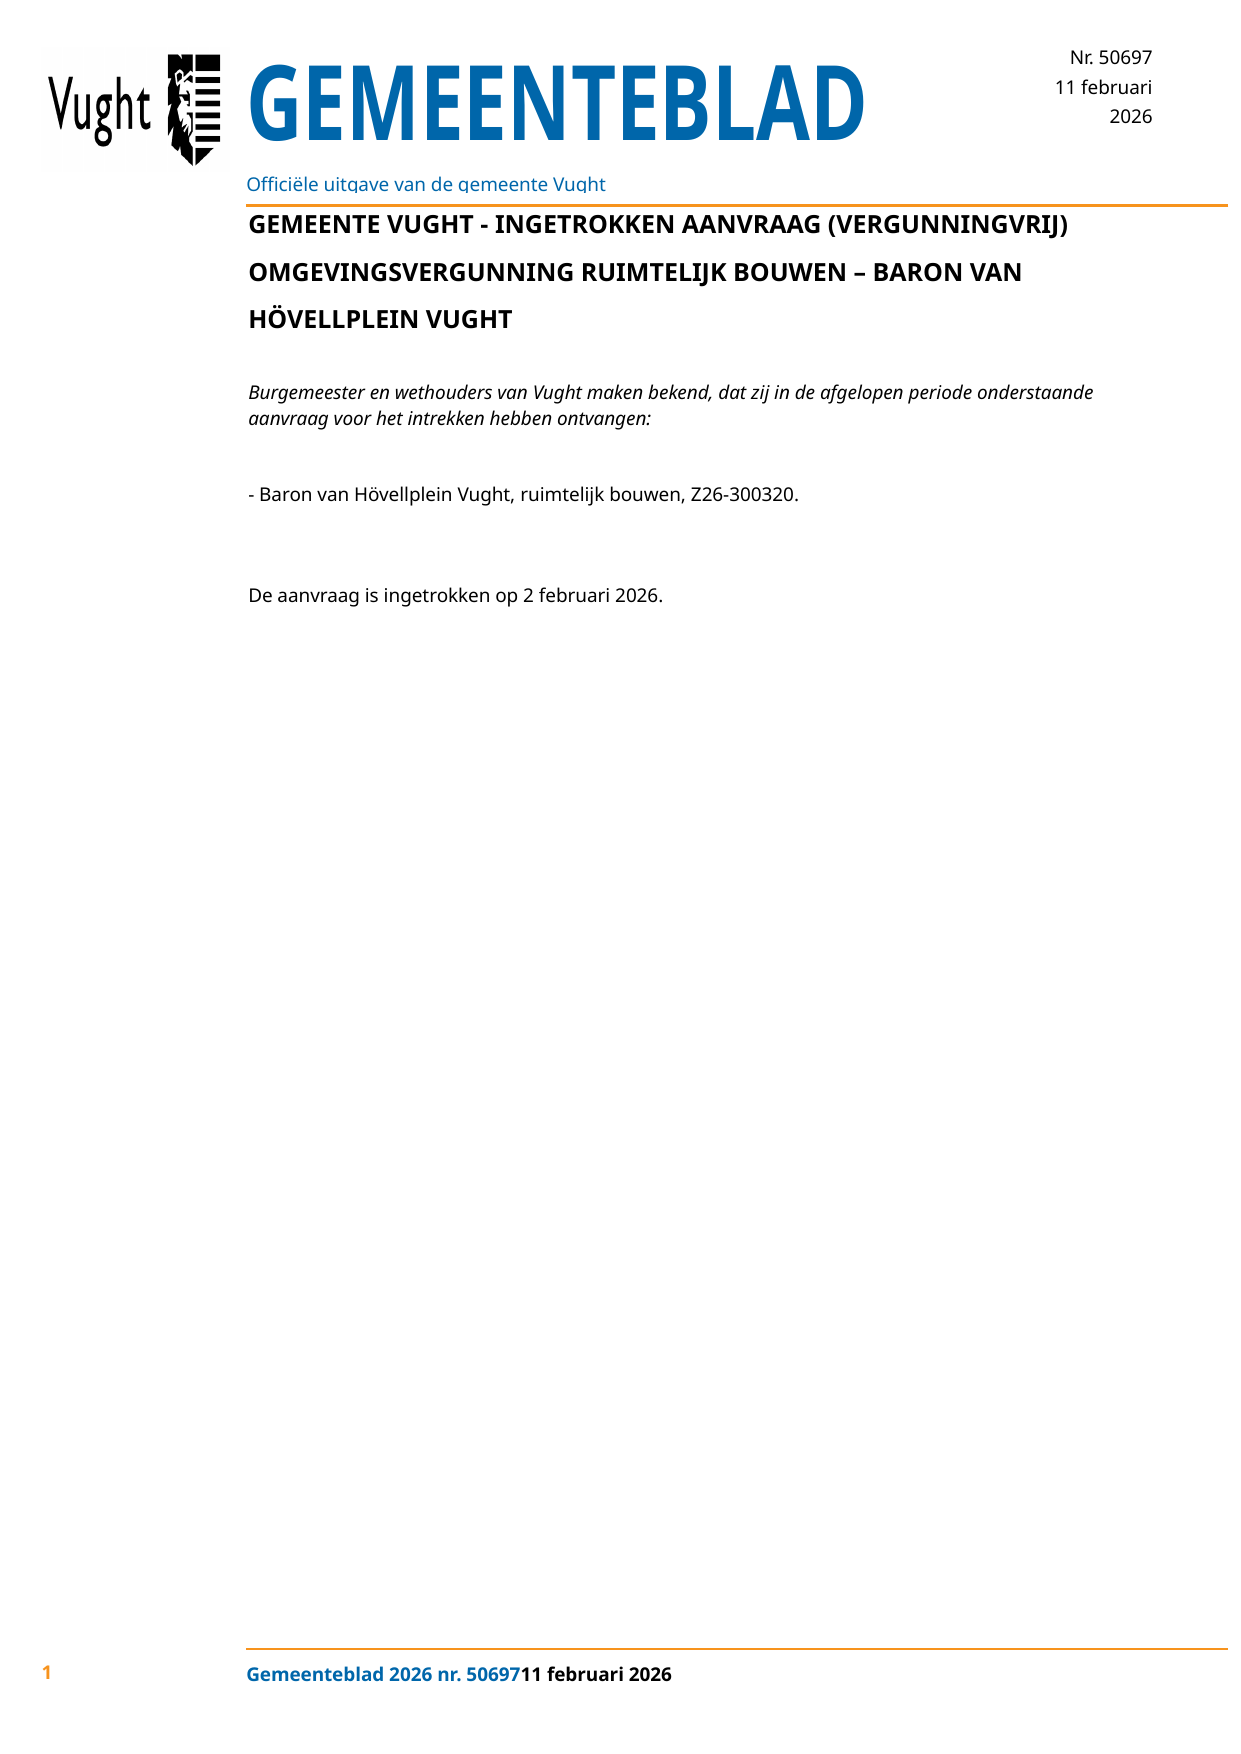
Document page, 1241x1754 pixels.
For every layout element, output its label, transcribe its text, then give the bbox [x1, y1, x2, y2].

text GEMEENTE VUGHT - INGETROKKEN AANVRAAG (VERGUNNINGVRIJ) OMGEVINGSVERGUNNING RUIMTELIJK BOUWEN – BARON VAN HÖVELLPLEIN VUGHT [248, 207, 1152, 336]
text Burgemeester en wethouders van Vught maken bekend, dat zij in de afgelopen periode onderstaande aanvraag voor het intrekken hebben ontvangen: [248, 379, 1152, 431]
picture [41, 47, 231, 172]
text De aanvraag is ingetrokken op 2 februari 2026. [248, 582, 1152, 607]
text - Baron van Hövellplein Vught, ruimtelijk bouwen, Z26-300320. [248, 481, 1152, 507]
